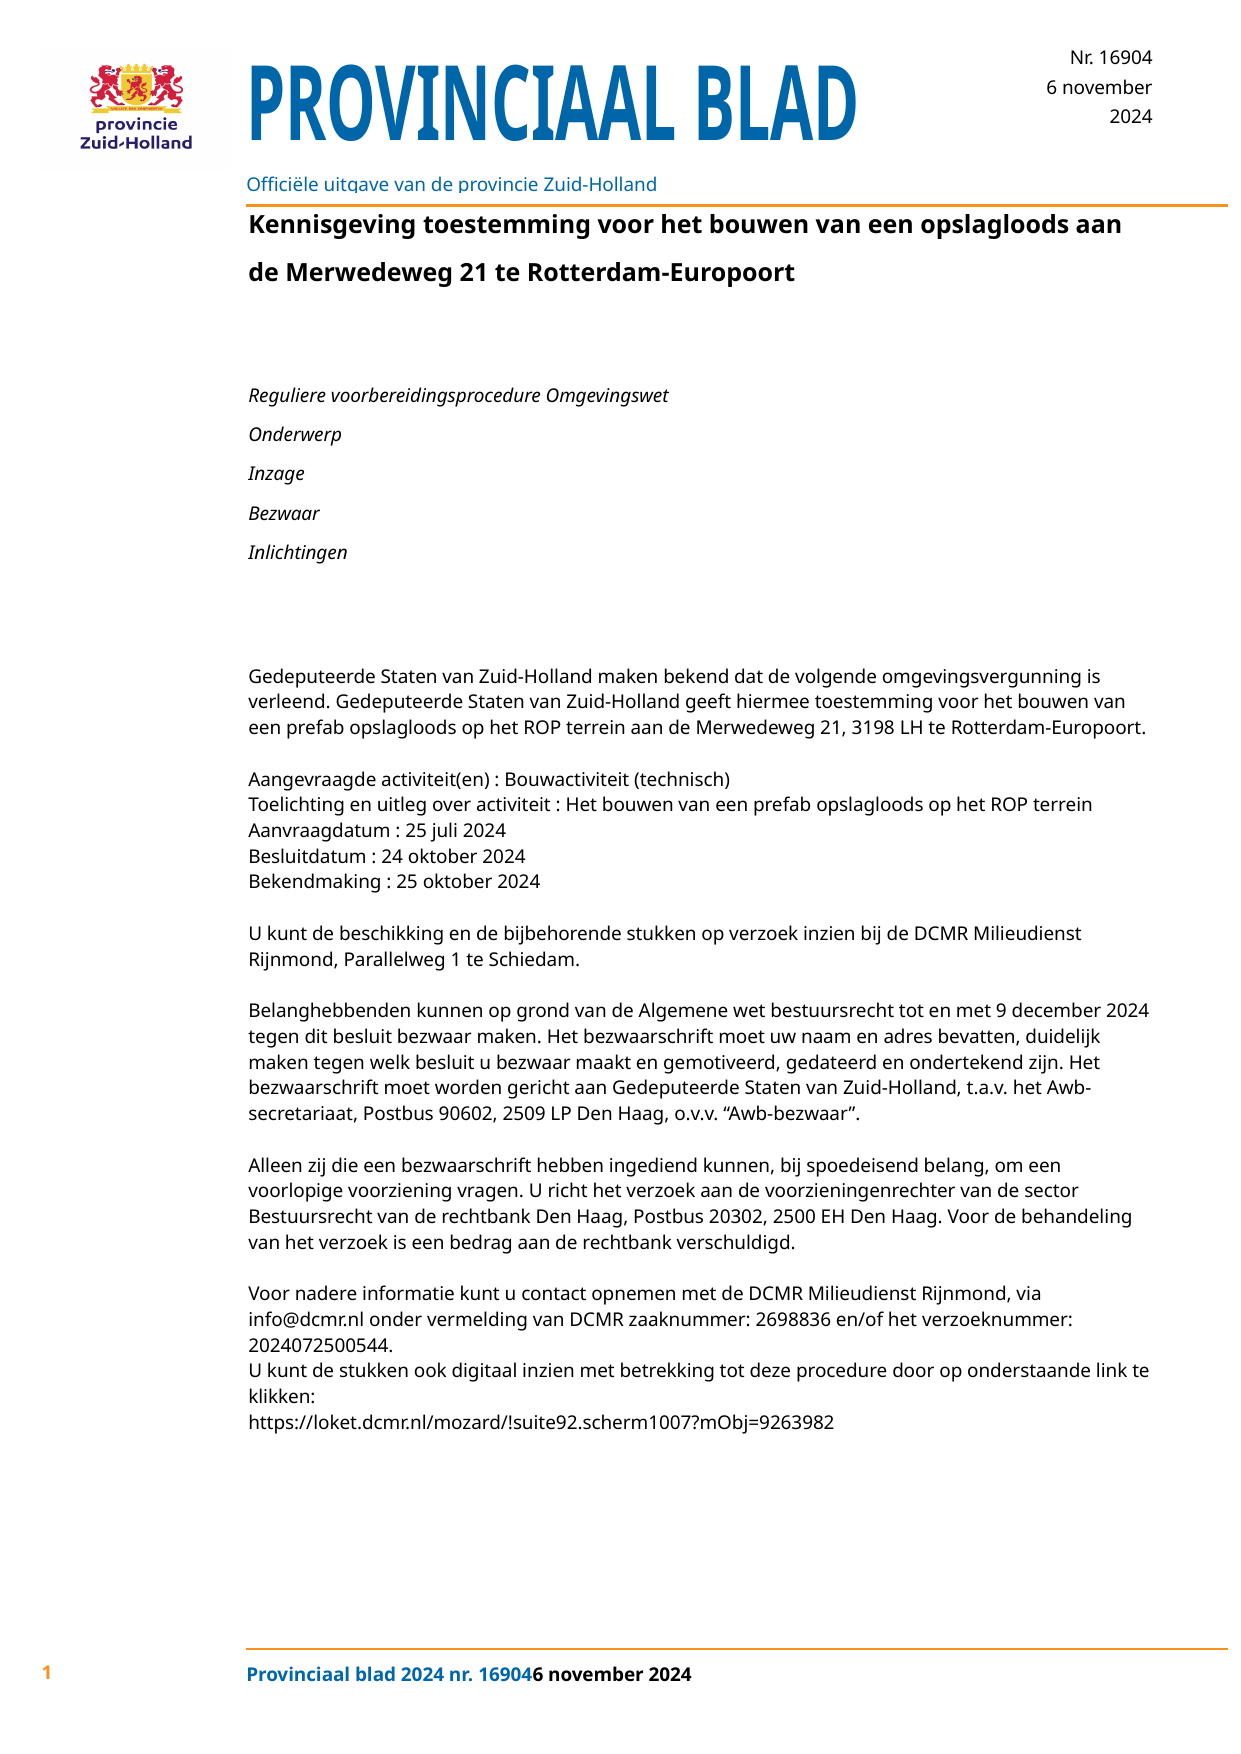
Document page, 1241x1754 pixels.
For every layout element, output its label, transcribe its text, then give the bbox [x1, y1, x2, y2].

text Inlichtingen [248, 539, 1152, 565]
text Reguliere voorbereidingsprocedure Omgevingswet [248, 382, 1152, 408]
text U kunt de beschikking en de bijbehorende stukken op verzoek inzien bij de DCMR Milieudienst Rijnmond, Parallelweg 1 te Schiedam. [248, 920, 1152, 972]
text Kennisgeving toestemming voor het bouwen van een opslagloods aan de Merwedeweg 21 te Rotterdam-Europoort [248, 207, 1152, 288]
text Alleen zij die een bezwaarschrift hebben ingediend kunnen, bij spoedeisend belang, om een voorlopige voorziening vragen. U richt het verzoek aan de voorzieningenrechter van de sector Bestuursrecht van de rechtbank Den Haag, Postbus 20302, 2500 EH Den Haag. Voor de behandeling van het verzoek is een bedrag aan de rechtbank verschuldigd. [248, 1152, 1152, 1255]
text Aanvraagdatum : 25 juli 2024 [248, 817, 1152, 843]
text Toelichting en uitleg over activiteit : Het bouwen van een prefab opslagloods op het ROP terrein [248, 792, 1152, 817]
text Bezwaar [248, 500, 1152, 525]
text Aangevraagde activiteit(en) : Bouwactiviteit (technisch) [248, 766, 1152, 792]
text Voor nadere informatie kunt u contact opnemen met de DCMR Milieudienst Rijnmond, via info@dcmr.nl onder vermelding van DCMR zaaknummer: 2698836 en/of het verzoeknummer: 2024072500544. [248, 1280, 1152, 1358]
picture [41, 47, 231, 172]
text Inzage [248, 460, 1152, 486]
text https://loket.dcmr.nl/mozard/!suite92.scherm1007?mObj=9263982 [248, 1409, 1152, 1435]
text Besluitdatum : 24 oktober 2024 [248, 843, 1152, 869]
text Onderwerp [248, 421, 1152, 447]
text U kunt de stukken ook digitaal inzien met betrekking tot deze procedure door op onderstaande link te klikken: [248, 1358, 1152, 1409]
text Gedeputeerde Staten van Zuid-Holland maken bekend dat de volgende omgevingsvergunning is verleend. Gedeputeerde Staten van Zuid-Holland geeft hiermee toestemming voor het bouwen van een prefab opslagloods op het ROP terrein aan de Merwedeweg 21, 3198 LH te Rotterdam-Europoort. [248, 663, 1152, 740]
text Belanghebbenden kunnen op grond van de Algemene wet bestuursrecht tot en met 9 december 2024 tegen dit besluit bezwaar maken. Het bezwaarschrift moet uw naam en adres bevatten, duidelijk maken tegen welk besluit u bezwaar maakt en gemotiveerd, gedateerd en ondertekend zijn. Het bezwaarschrift moet worden gericht aan Gedeputeerde Staten van Zuid-Holland, t.a.v. het Awb-secretariaat, Postbus 90602, 2509 LP Den Haag, o.v.v. “Awb-bezwaar”. [248, 997, 1152, 1126]
text Bekendmaking : 25 oktober 2024 [248, 869, 1152, 894]
